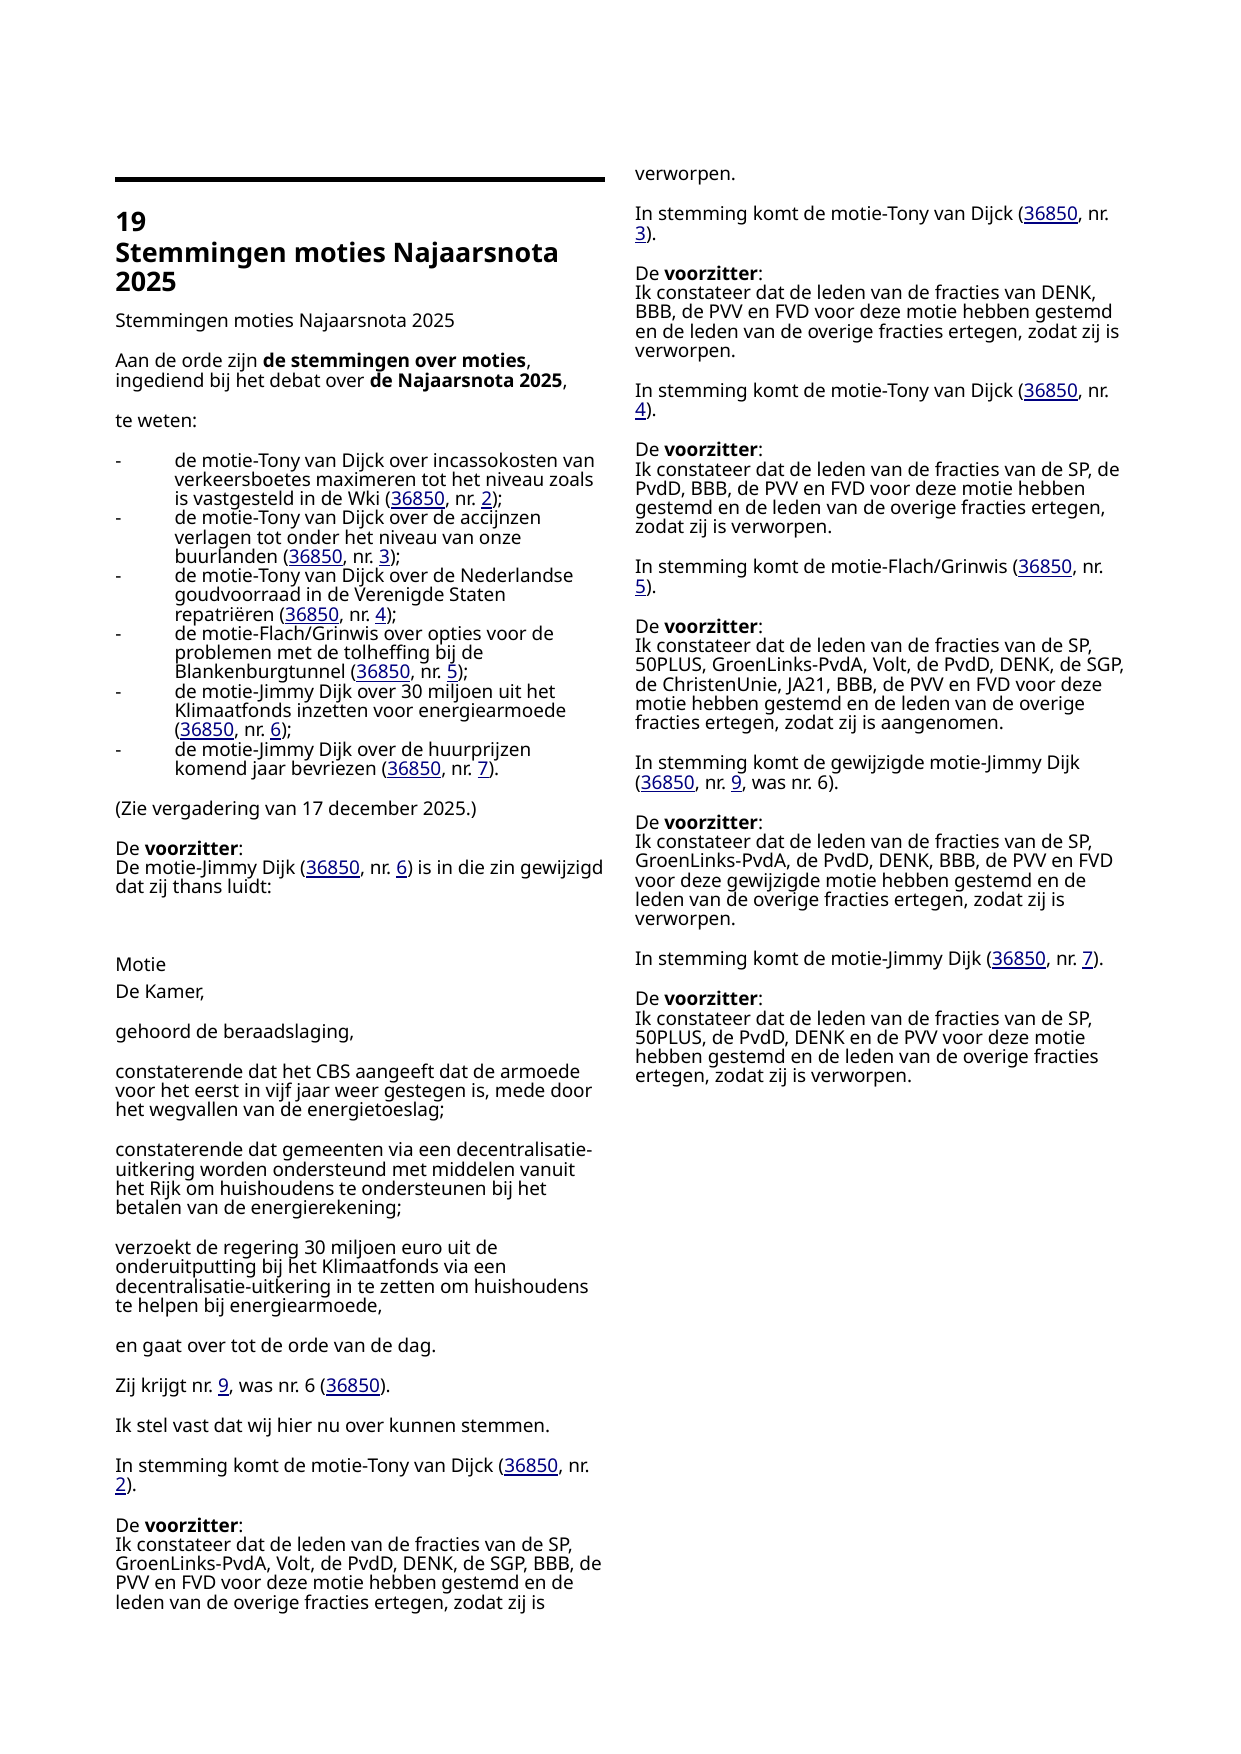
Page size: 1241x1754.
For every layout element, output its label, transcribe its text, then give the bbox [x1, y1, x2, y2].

text constaterende dat het CBS aangeeft dat de armoede voor het eerst in vijf jaar weer gestegen is, mede door het wegvallen van de energietoeslag; [115, 1063, 605, 1121]
text De voorzitter: [635, 618, 1125, 637]
text Motie [115, 951, 605, 977]
text De voorzitter: [115, 1517, 605, 1536]
text De voorzitter: [635, 990, 1125, 1009]
text Ik constateer dat de leden van de fracties van de SP, 50PLUS, GroenLinks-PvdA, Volt, de PvdD, DENK, de SGP, de ChristenUnie, JA21, BBB, de PVV en FVD voor deze motie hebben gestemd en de leden van de overige fracties ertegen, zodat zij is aangenomen. [635, 637, 1125, 733]
text In stemming komt de gewijzigde motie-Jimmy Dijk (36850, nr. 9, was nr. 6). [635, 754, 1125, 793]
list de motie-Jimmy Dijk over 30 miljoen uit het Klimaatfonds inzetten voor energiearmoede (36850, nr. 6); [115, 683, 605, 741]
list de motie-Jimmy Dijk over de huurprijzen komend jaar bevriezen (36850, nr. 7). [115, 741, 605, 779]
list de motie-Tony van Dijck over incassokosten van verkeersboetes maximeren tot het niveau zoals is vastgesteld in de Wki (36850, nr. 2); [115, 452, 605, 509]
text constaterende dat gemeenten via een decentralisatie-uitkering worden ondersteund met middelen vanuit het Rijk om huishoudens te ondersteunen bij het betalen van de energierekening; [115, 1141, 605, 1218]
text In stemming komt de motie-Flach/Grinwis (36850, nr. 5). [635, 558, 1125, 597]
text Zij krijgt nr. 9, was nr. 6 (36850). [115, 1377, 605, 1396]
text Ik constateer dat de leden van de fracties van de SP, 50PLUS, de PvdD, DENK en de PVV voor deze motie hebben gestemd en de leden van de overige fracties ertegen, zodat zij is verworpen. [635, 1009, 1125, 1087]
text Ik stel vast dat wij hier nu over kunnen stemmen. [115, 1417, 605, 1436]
text Ik constateer dat de leden van de fracties van de SP, GroenLinks-PvdA, Volt, de PvdD, DENK, de SGP, BBB, de PVV en FVD voor deze motie hebben gestemd en de leden van de overige fracties ertegen, zodat zij is [115, 1536, 605, 1613]
text (Zie vergadering van 17 december 2025.) [115, 800, 605, 819]
text De motie-Jimmy Dijk (36850, nr. 6) is in die zin gewijzigd dat zij thans luidt: [115, 859, 605, 898]
text In stemming komt de motie-Tony van Dijck (36850, nr. 3). [635, 205, 1125, 244]
text Ik constateer dat de leden van de fracties van de SP, de PvdD, BBB, de PVV en FVD voor deze motie hebben gestemd en de leden van de overige fracties ertegen, zodat zij is verworpen. [635, 461, 1125, 538]
text verzoekt de regering 30 miljoen euro uit de onderuitputting bij het Klimaatfonds via een decentralisatie-uitkering in te zetten om huishoudens te helpen bij energiearmoede, [115, 1239, 605, 1316]
text verworpen. [635, 165, 1125, 184]
text De voorzitter: [115, 840, 605, 859]
list de motie-Tony van Dijck over de accijnzen verlagen tot onder het niveau van onze buurlanden (36850, nr. 3); [115, 509, 605, 567]
text De voorzitter: [635, 814, 1125, 833]
text Stemmingen moties Najaarsnota 2025 [115, 239, 605, 312]
text 19 [115, 203, 605, 239]
text Aan de orde zijn de stemmingen over moties, ingediend bij het debat over de Najaarsnota 2025, [115, 352, 605, 391]
text en gaat over tot de orde van de dag. [115, 1337, 605, 1356]
text Ik constateer dat de leden van de fracties van de SP, GroenLinks-PvdA, de PvdD, DENK, BBB, de PVV en FVD voor deze gewijzigde motie hebben gestemd en de leden van de overige fracties ertegen, zodat zij is verworpen. [635, 833, 1125, 929]
text Stemmingen moties Najaarsnota 2025 [115, 312, 605, 332]
text De voorzitter: [635, 441, 1125, 461]
text Ik constateer dat de leden van de fracties van DENK, BBB, de PVV en FVD voor deze motie hebben gestemd en de leden van de overige fracties ertegen, zodat zij is verworpen. [635, 284, 1125, 361]
text In stemming komt de motie-Tony van Dijck (36850, nr. 2). [115, 1457, 605, 1496]
text De voorzitter: [635, 265, 1125, 284]
text In stemming komt de motie-Jimmy Dijk (36850, nr. 7). [635, 950, 1125, 969]
text te weten: [115, 412, 605, 431]
list de motie-Flach/Grinwis over opties voor de problemen met de tolheffing bij de Blankenburgtunnel (36850, nr. 5); [115, 625, 605, 683]
text De Kamer, [115, 983, 605, 1002]
text gehoord de beraadslaging, [115, 1023, 605, 1042]
text In stemming komt de motie-Tony van Dijck (36850, nr. 4). [635, 382, 1125, 421]
list de motie-Tony van Dijck over de Nederlandse goudvoorraad in de Verenigde Staten repatriëren (36850, nr. 4); [115, 567, 605, 625]
